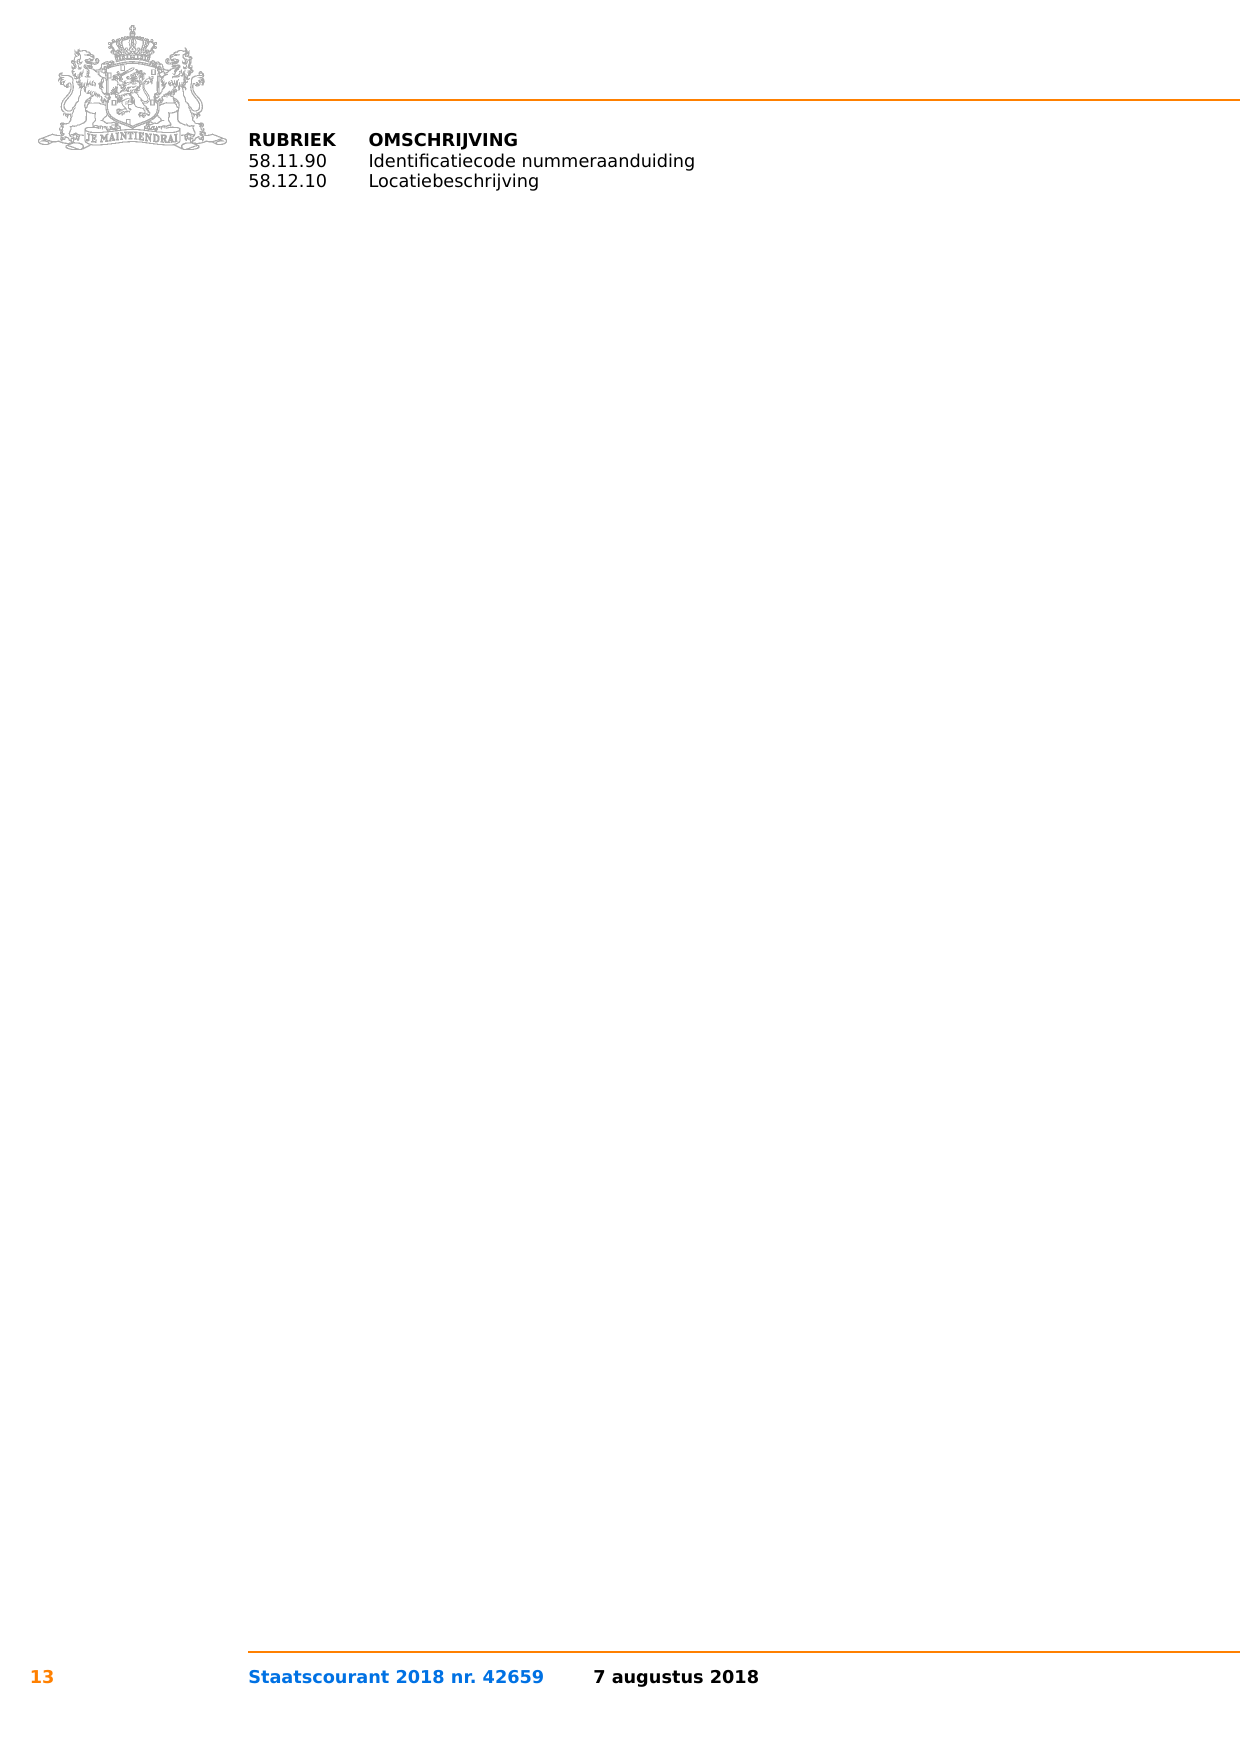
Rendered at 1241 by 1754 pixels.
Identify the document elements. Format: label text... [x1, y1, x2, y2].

table_header OMSCHRIJVING [363, 130, 1163, 151]
table_cell Identificatiecode nummeraanduiding [363, 151, 1163, 171]
table_cell 58.12.10 [248, 171, 362, 192]
table_cell Locatiebeschrijving [363, 171, 1163, 192]
picture [38, 25, 227, 150]
table_header RUBRIEK [248, 130, 362, 151]
table_cell 58.11.90 [248, 151, 362, 171]
